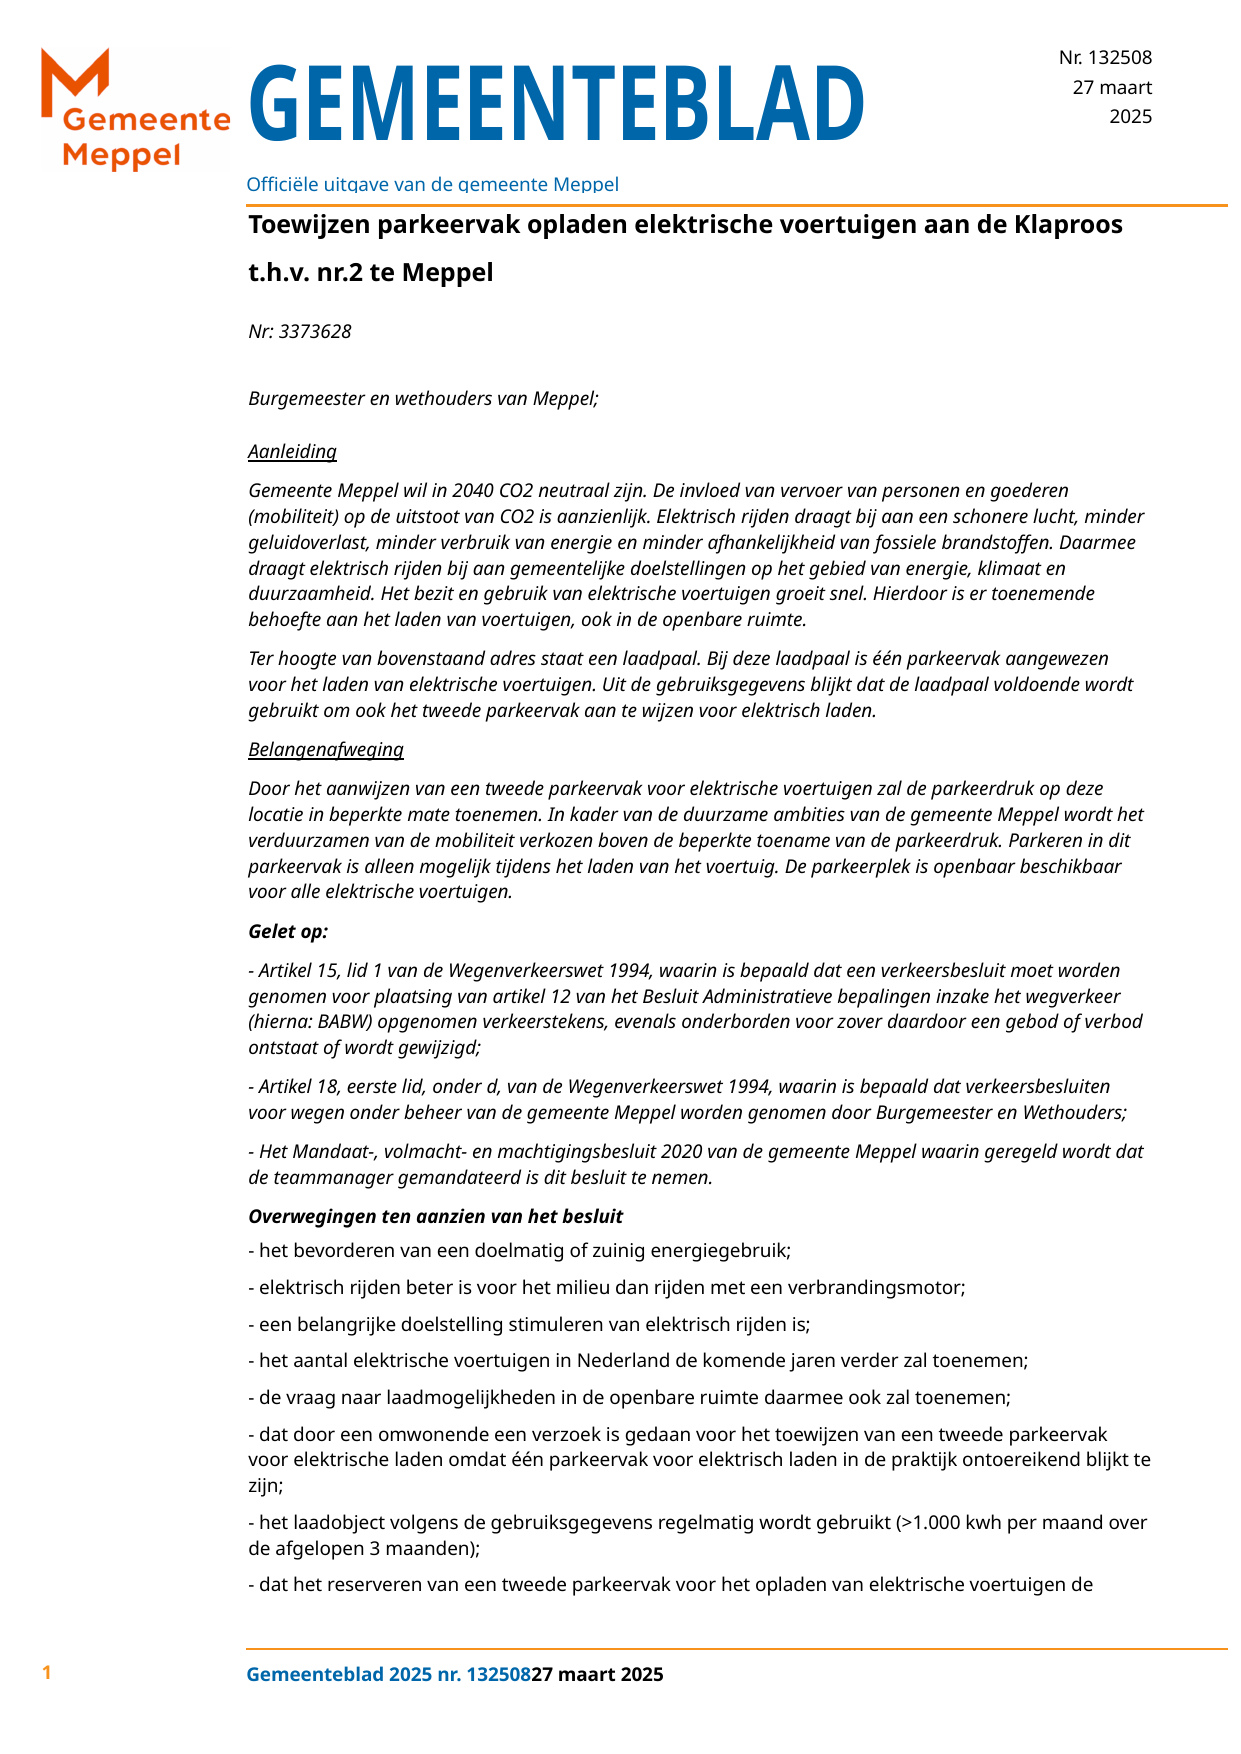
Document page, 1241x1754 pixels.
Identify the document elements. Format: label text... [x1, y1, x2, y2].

text Burgemeester en wethouders van Meppel; [248, 386, 1152, 411]
text Ter hoogte van bovenstaand adres staat een laadpaal. Bij deze laadpaal is één parkeervak aangewezen voor het laden van elektrische voertuigen. Uit de gebruiksgegevens blijkt dat de laadpaal voldoende wordt gebruikt om ook het tweede parkeervak aan te wijzen voor elektrisch laden. [248, 646, 1152, 723]
text - het laadobject volgens de gebruiksgegevens regelmatig wordt gebruikt (>1.000 kwh per maand over de afgelopen 3 maanden); [248, 1509, 1152, 1561]
text Gelet op: [248, 918, 1152, 943]
text - Het Mandaat-, volmacht- en machtigingsbesluit 2020 van de gemeente Meppel waarin geregeld wordt dat de teammanager gemandateerd is dit besluit te nemen. [248, 1138, 1152, 1190]
text Belangenafweging [248, 736, 1152, 762]
text - dat door een omwonende een verzoek is gedaan voor het toewijzen van een tweede parkeervak voor elektrische laden omdat één parkeervak voor elektrisch laden in de praktijk ontoereikend blijkt te zijn; [248, 1421, 1152, 1498]
text Door het aanwijzen van een tweede parkeervak voor elektrische voertuigen zal de parkeerdruk op deze locatie in beperkte mate toenemen. In kader van de duurzame ambities van de gemeente Meppel wordt het verduurzamen van de mobiliteit verkozen boven de beperkte toename van de parkeerdruk. Parkeren in dit parkeervak is alleen mogelijk tijdens het laden van het voertuig. De parkeerplek is openbaar beschikbaar voor alle elektrische voertuigen. [248, 776, 1152, 904]
text Nr: 3373628 [248, 318, 1152, 344]
text - Artikel 18, eerste lid, onder d, van de Wegenverkeerswet 1994, waarin is bepaald dat verkeersbesluiten voor wegen onder beheer van de gemeente Meppel worden genomen door Burgemeester en Wethouders; [248, 1073, 1152, 1125]
text - een belangrijke doelstelling stimuleren van elektrisch rijden is; [248, 1311, 1152, 1337]
text - het aantal elektrische voertuigen in Nederland de komende jaren verder zal toenemen; [248, 1348, 1152, 1373]
text - dat het reserveren van een tweede parkeervak voor het opladen van elektrische voertuigen de [248, 1571, 1152, 1597]
text - Artikel 15, lid 1 van de Wegenverkeerswet 1994, waarin is bepaald dat een verkeersbesluit moet worden genomen voor plaatsing van artikel 12 van het Besluit Administratieve bepalingen inzake het wegverkeer (hierna: BABW) opgenomen verkeerstekens, evenals onderborden voor zover daardoor een gebod of verbod ontstaat of wordt gewijzigd; [248, 957, 1152, 1060]
text Gemeente Meppel wil in 2040 CO2 neutraal zijn. De invloed van vervoer van personen en goederen (mobiliteit) op de uitstoot van CO2 is aanzienlijk. Elektrisch rijden draagt bij aan een schonere lucht, minder geluidoverlast, minder verbruik van energie en minder afhankelijkheid van fossiele brandstoffen. Daarmee draagt elektrisch rijden bij aan gemeentelijke doelstellingen op het gebied van energie, klimaat en duurzaamheid. Het bezit en gebruik van elektrische voertuigen groeit snel. Hierdoor is er toenemende behoefte aan het laden van voertuigen, ook in de openbare ruimte. [248, 478, 1152, 632]
text - de vraag naar laadmogelijkheden in de openbare ruimte daarmee ook zal toenemen; [248, 1384, 1152, 1410]
text Toewijzen parkeervak opladen elektrische voertuigen aan de Klaproos t.h.v. nr.2 te Meppel [248, 207, 1152, 288]
picture [41, 47, 231, 172]
text - het bevorderen van een doelmatig of zuinig energiegebruik; [248, 1238, 1152, 1263]
text Overwegingen ten aanzien van het besluit [248, 1203, 1152, 1229]
text Aanleiding [248, 438, 1152, 464]
text - elektrisch rijden beter is voor het milieu dan rijden met een verbrandingsmotor; [248, 1274, 1152, 1300]
